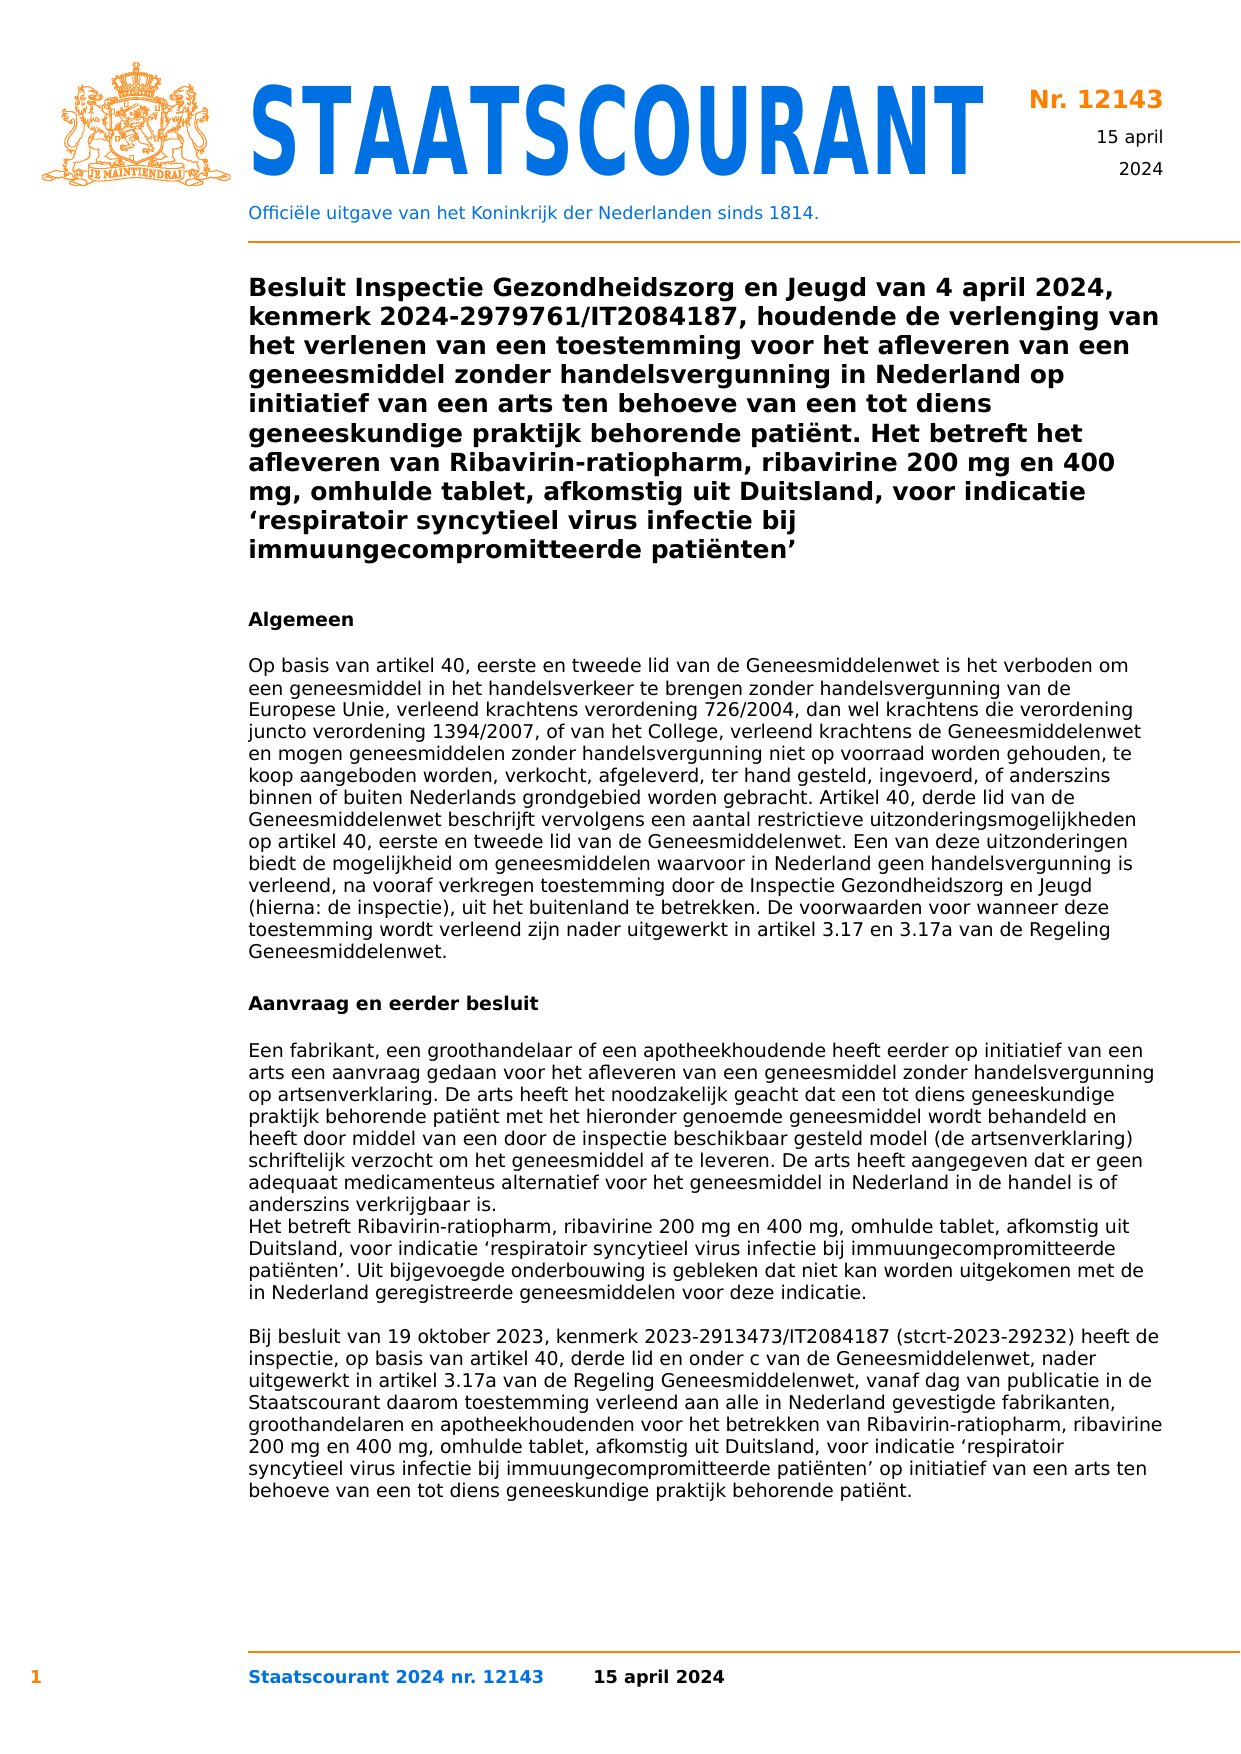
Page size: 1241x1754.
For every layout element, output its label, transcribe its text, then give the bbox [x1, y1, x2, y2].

table_header Nr. 12143 [998, 62, 1240, 121]
subtitle Besluit Inspectie Gezondheidszorg en Jeugd van 4 april 2024, kenmerk 2024-2979761/IT2084187, houdende de verlenging van het verlenen van een toestemming voor het afleveren van een geneesmiddel zonder handelsvergunning in Nederland op initiatief van een arts ten behoeve van een tot diens geneeskundige praktijk behorende patiënt. Het betreft het afleveren van Ribavirin-ratiopharm, ribavirine 200 mg en 400 mg, omhulde tablet, afkomstig uit Duitsland, voor indicatie ‘respiratoir syncytieel virus infectie bij immuungecompromitteerde patiënten’ [248, 273, 1163, 565]
table_cell 15 april [998, 121, 1240, 153]
table_header STAATSCOURANT [248, 62, 998, 203]
table_header [25, 62, 248, 241]
subtitle Aanvraag en eerder besluit [248, 993, 1163, 1015]
text Op basis van artikel 40, eerste en tweede lid van de Geneesmiddelenwet is het verboden om een geneesmiddel in het handelsverkeer te brengen zonder handelsvergunning van de Europese Unie, verleend krachtens verordening 726/2004, dan wel krachtens die verordening juncto verordening 1394/2007, of van het College, verleend krachtens de Geneesmiddelenwet en mogen geneesmiddelen zonder handelsvergunning niet op voorraad worden gehouden, te koop aangeboden worden, verkocht, afgeleverd, ter hand gesteld, ingevoerd, of anderszins binnen of buiten Nederlands grondgebied worden gebracht. Artikel 40, derde lid van de Geneesmiddelenwet beschrijft vervolgens een aantal restrictieve uitzonderingsmogelijkheden op artikel 40, eerste en tweede lid van de Geneesmiddelenwet. Een van deze uitzonderingen biedt de mogelijkheid om geneesmiddelen waarvoor in Nederland geen handelsvergunning is verleend, na vooraf verkregen toestemming door de Inspectie Gezondheidszorg en Jeugd (hierna: de inspectie), uit het buitenland te betrekken. De voorwaarden voor wanneer deze toestemming wordt verleend zijn nader uitgewerkt in artikel 3.17 en 3.17a van de Regeling Geneesmiddelenwet. [248, 655, 1163, 963]
picture [41, 62, 231, 186]
text Het betreft Ribavirin-ratiopharm, ribavirine 200 mg en 400 mg, omhulde tablet, afkomstig uit Duitsland, voor indicatie ‘respiratoir syncytieel virus infectie bij immuungecompromitteerde patiënten’. Uit bijgevoegde onderbouwing is gebleken dat niet kan worden uitgekomen met de in Nederland geregistreerde geneesmiddelen voor deze indicatie. [248, 1216, 1163, 1304]
table_cell 2024 [998, 153, 1240, 203]
text Een fabrikant, een groothandelaar of een apotheekhoudende heeft eerder op initiatief van een arts een aanvraag gedaan voor het afleveren van een geneesmiddel zonder handelsvergunning op artsenverklaring. De arts heeft het noodzakelijk geacht dat een tot diens geneeskundige praktijk behorende patiënt met het hieronder genoemde geneesmiddel wordt behandeld en heeft door middel van een door de inspectie beschikbaar gesteld model (de artsenverklaring) schriftelijk verzocht om het geneesmiddel af te leveren. De arts heeft aangegeven dat er geen adequaat medicamenteus alternatief voor het geneesmiddel in Nederland in de handel is of anderszins verkrijgbaar is. [248, 1040, 1163, 1216]
table_cell Officiële uitgave van het Koninkrijk der Nederlanden sinds 1814. [248, 203, 1240, 241]
text Bij besluit van 19 oktober 2023, kenmerk 2023-2913473/IT2084187 (stcrt-2023-29232) heeft de inspectie, op basis van artikel 40, derde lid en onder c van de Geneesmiddelenwet, nader uitgewerkt in artikel 3.17a van de Regeling Geneesmiddelenwet, vanaf dag van publicatie in de Staatscourant daarom toestemming verleend aan alle in Nederland gevestigde fabrikanten, groothandelaren en apotheekhoudenden voor het betrekken van Ribavirin-ratiopharm, ribavirine 200 mg en 400 mg, omhulde tablet, afkomstig uit Duitsland, voor indicatie ‘respiratoir syncytieel virus infectie bij immuungecompromitteerde patiënten’ op initiatief van een arts ten behoeve van een tot diens geneeskundige praktijk behorende patiënt. [248, 1326, 1163, 1502]
subtitle Algemeen [248, 608, 1163, 630]
